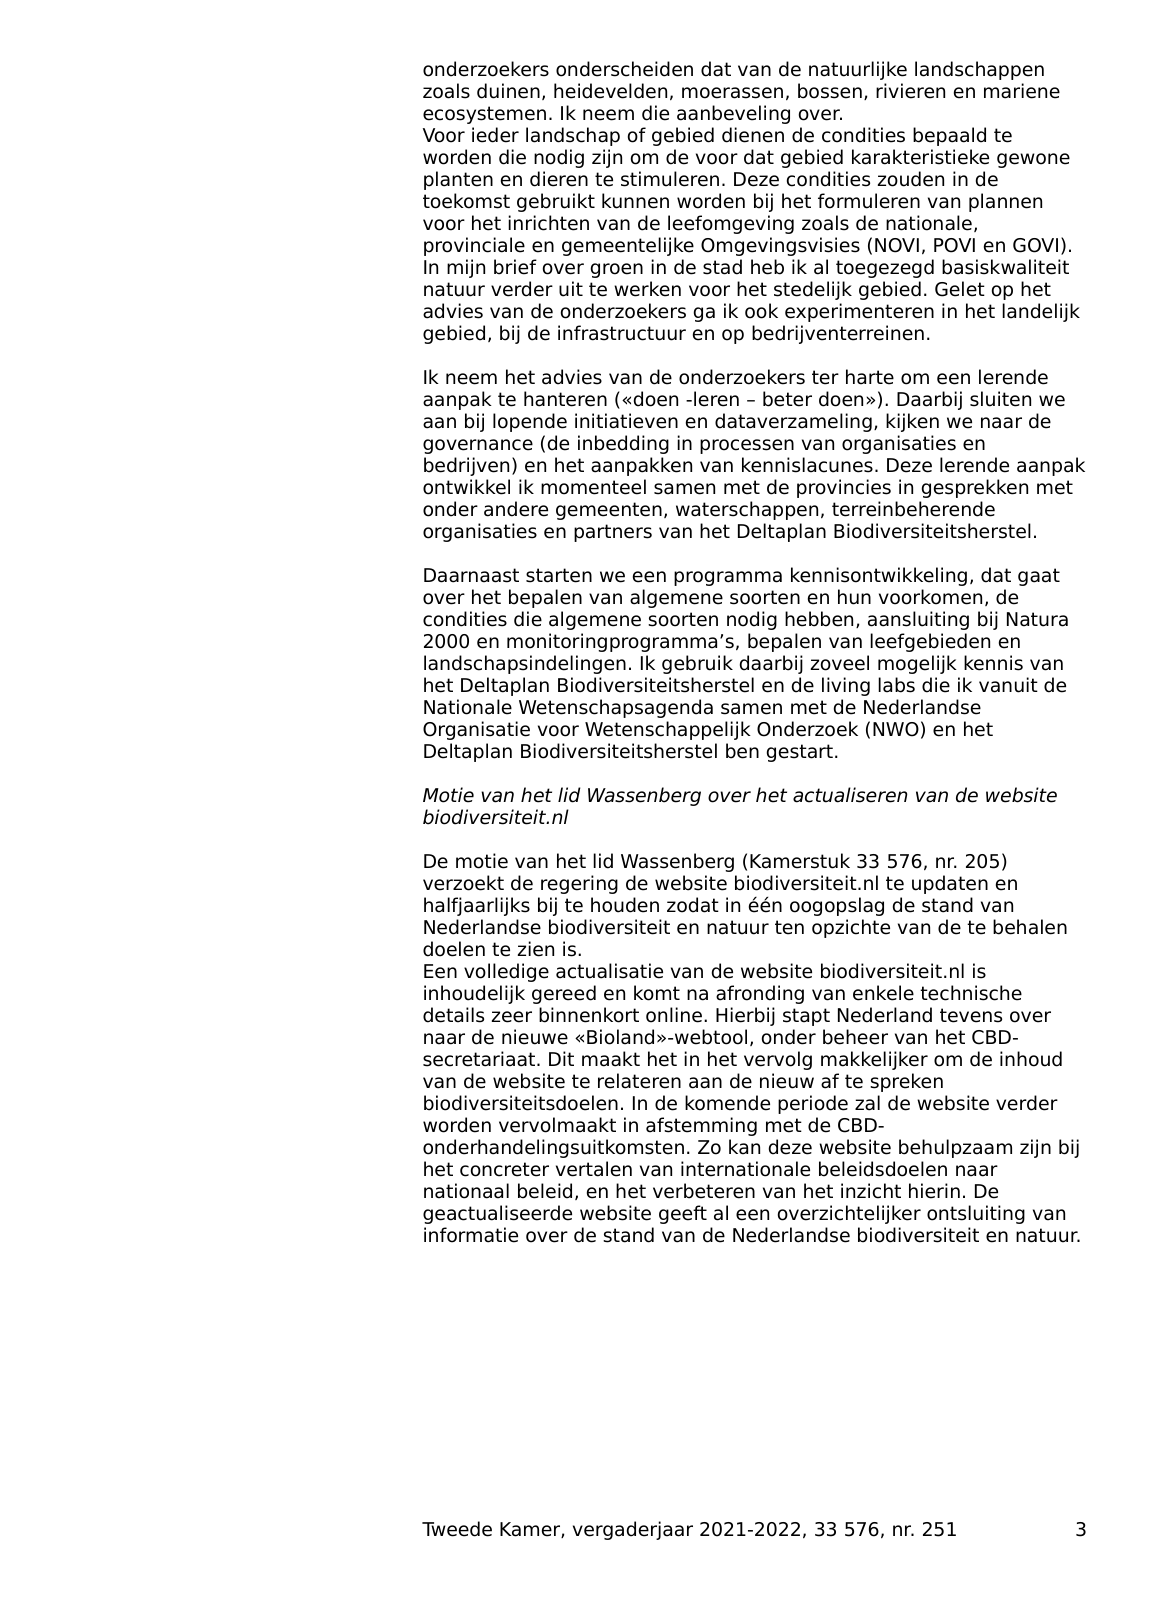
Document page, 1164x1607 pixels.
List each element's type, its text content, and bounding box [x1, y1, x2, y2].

text Voor ieder landschap of gebied dienen de condities bepaald te worden die nodig zijn om de voor dat gebied karakteristieke gewone planten en dieren te stimuleren. Deze condities zouden in de toekomst gebruikt kunnen worden bij het formuleren van plannen voor het inrichten van de leefomgeving zoals de nationale, provinciale en gemeentelijke Omgevingsvisies (NOVI, POVI en GOVI). [422, 125, 1087, 257]
text De motie van het lid Wassenberg (Kamerstuk 33 576, nr. 205) verzoekt de regering de website biodiversiteit.nl te updaten en halfjaarlijks bij te houden zodat in één oogopslag de stand van Nederlandse biodiversiteit en natuur ten opzichte van de te behalen doelen te zien is. [422, 851, 1087, 961]
text In mijn brief over groen in de stad heb ik al toegezegd basiskwaliteit natuur verder uit te werken voor het stedelijk gebied. Gelet op het advies van de onderzoekers ga ik ook experimenteren in het landelijk gebied, bij de infrastructuur en op bedrijventerreinen. [422, 257, 1087, 345]
text onderzoekers onderscheiden dat van de natuurlijke landschappen zoals duinen, heidevelden, moerassen, bossen, rivieren en mariene ecosystemen. Ik neem die aanbeveling over. [422, 59, 1087, 125]
subtitle Motie van het lid Wassenberg over het actualiseren van de website biodiversiteit.nl [422, 785, 1087, 829]
text Een volledige actualisatie van de website biodiversiteit.nl is inhoudelijk gereed en komt na afronding van enkele technische details zeer binnenkort online. Hierbij stapt Nederland tevens over naar de nieuwe «Bioland»-webtool, onder beheer van het CBD-secretariaat. Dit maakt het in het vervolg makkelijker om de inhoud van de website te relateren aan de nieuw af te spreken biodiversiteitsdoelen. In de komende periode zal de website verder worden vervolmaakt in afstemming met de CBD-onderhandelingsuitkomsten. Zo kan deze website behulpzaam zijn bij het concreter vertalen van internationale beleidsdoelen naar nationaal beleid, en het verbeteren van het inzicht hierin. De geactualiseerde website geeft al een overzichtelijker ontsluiting van informatie over de stand van de Nederlandse biodiversiteit en natuur. [422, 961, 1087, 1247]
text Daarnaast starten we een programma kennisontwikkeling, dat gaat over het bepalen van algemene soorten en hun voorkomen, de condities die algemene soorten nodig hebben, aansluiting bij Natura 2000 en monitoringprogramma’s, bepalen van leefgebieden en landschapsindelingen. Ik gebruik daarbij zoveel mogelijk kennis van het Deltaplan Biodiversiteitsherstel en de living labs die ik vanuit de Nationale Wetenschapsagenda samen met de Nederlandse Organisatie voor Wetenschappelijk Onderzoek (NWO) en het Deltaplan Biodiversiteitsherstel ben gestart. [422, 565, 1087, 763]
text Ik neem het advies van de onderzoekers ter harte om een lerende aanpak te hanteren («doen -leren – beter doen»). Daarbij sluiten we aan bij lopende initiatieven en dataverzameling, kijken we naar de governance (de inbedding in processen van organisaties en bedrijven) en het aanpakken van kennislacunes. Deze lerende aanpak ontwikkel ik momenteel samen met de provincies in gesprekken met onder andere gemeenten, waterschappen, terreinbeherende organisaties en partners van het Deltaplan Biodiversiteitsherstel. [422, 367, 1087, 543]
